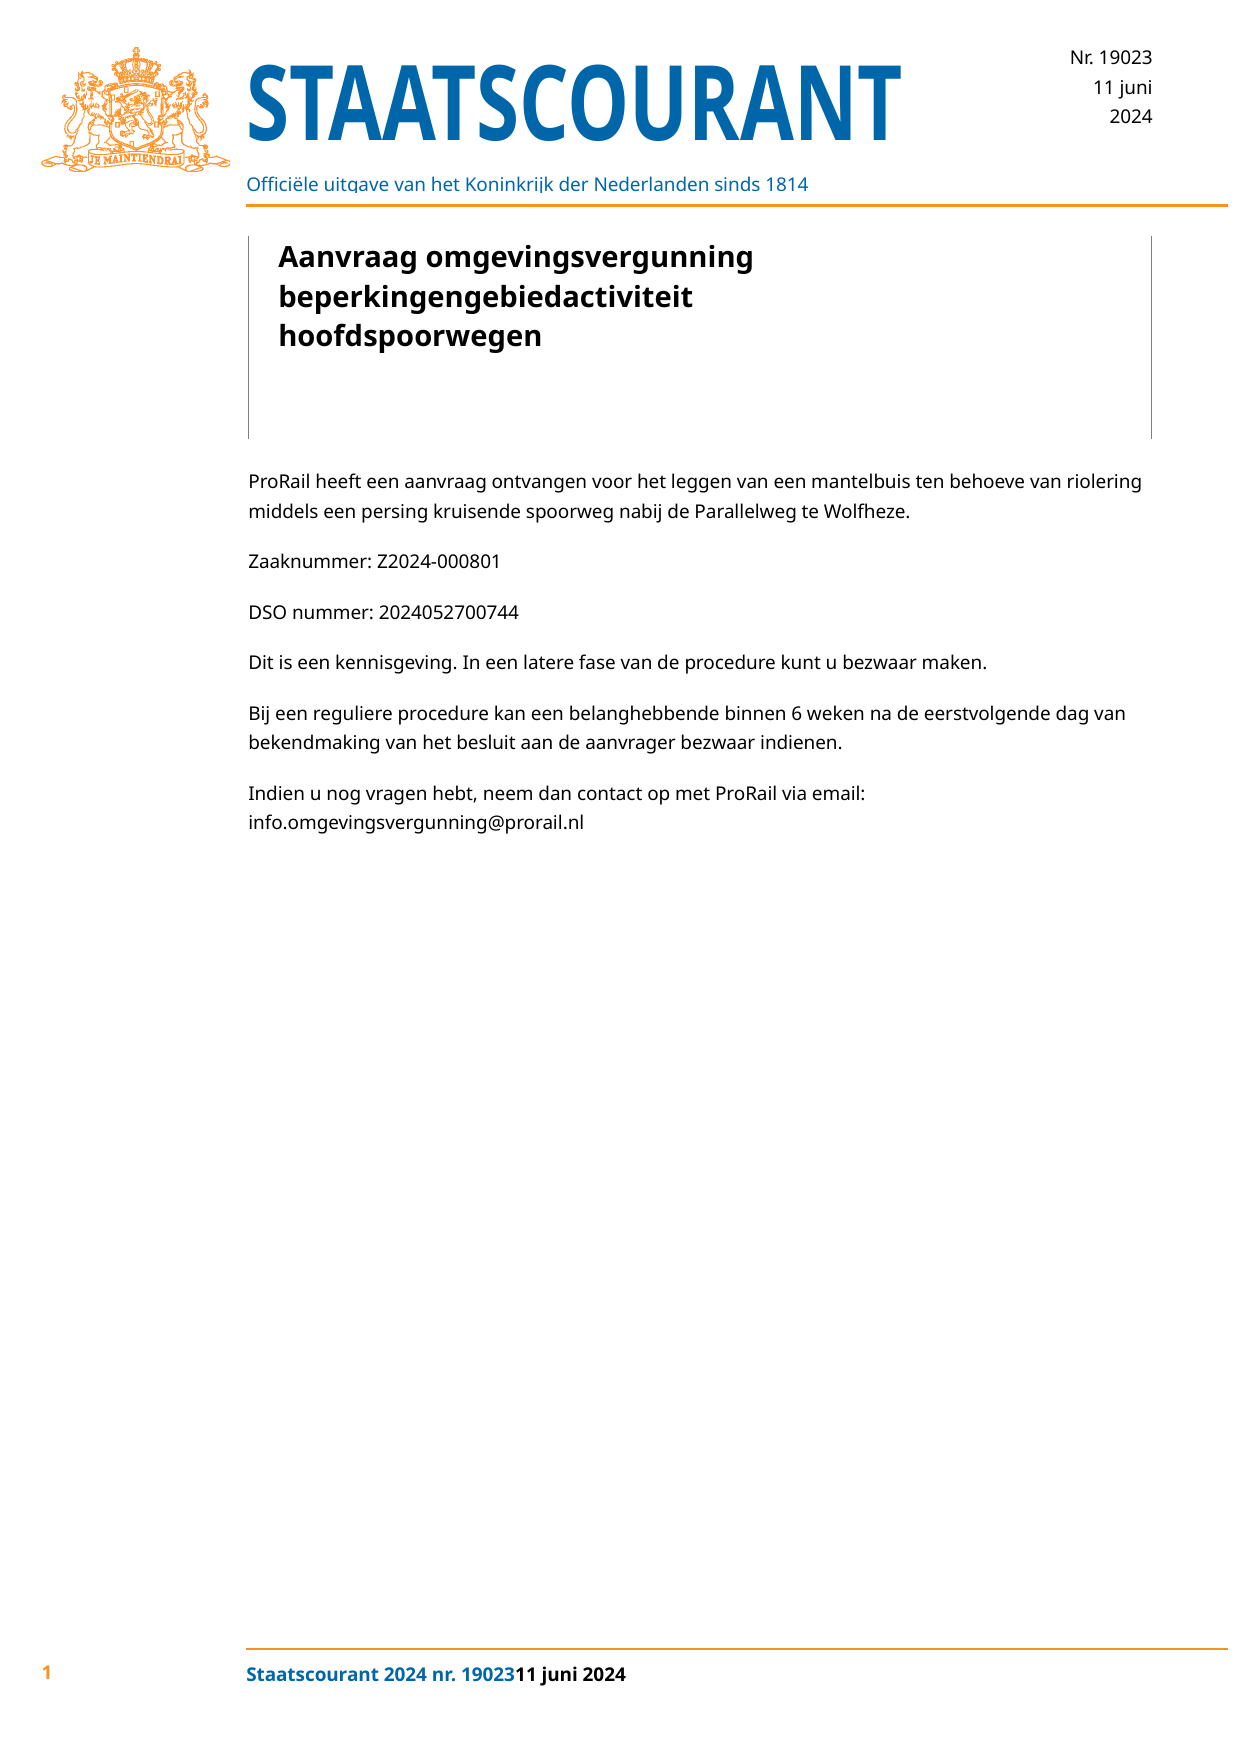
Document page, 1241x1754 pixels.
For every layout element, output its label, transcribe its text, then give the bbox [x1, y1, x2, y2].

text DSO nummer: 2024052700744 [248, 599, 1152, 625]
text Indien u nog vragen hebt, neem dan contact op met ProRail via email: info.omgevingsvergunning@prorail.nl [248, 780, 1152, 835]
text ProRail heeft een aanvraag ontvangen voor het leggen van een mantelbuis ten behoeve van riolering middels een persing kruisende spoorweg nabij de Parallelweg te Wolfheze. [248, 469, 1152, 524]
table_header [1090, 236, 1151, 413]
picture [41, 47, 231, 172]
picture [912, 236, 1090, 414]
table_header [850, 414, 1151, 439]
table_header [850, 236, 912, 413]
text Zaaknummer: Z2024-000801 [248, 549, 1152, 574]
table_header Aanvraag omgevingsvergunning beperkingengebiedactiviteit hoofdspoorwegen [249, 236, 850, 439]
text Bij een reguliere procedure kan een belanghebbende binnen 6 weken na de eerstvolgende dag van bekendmaking van het besluit aan de aanvrager bezwaar indienen. [248, 700, 1152, 755]
text Dit is een kennisgeving. In een latere fase van de procedure kunt u bezwaar maken. [248, 649, 1152, 675]
